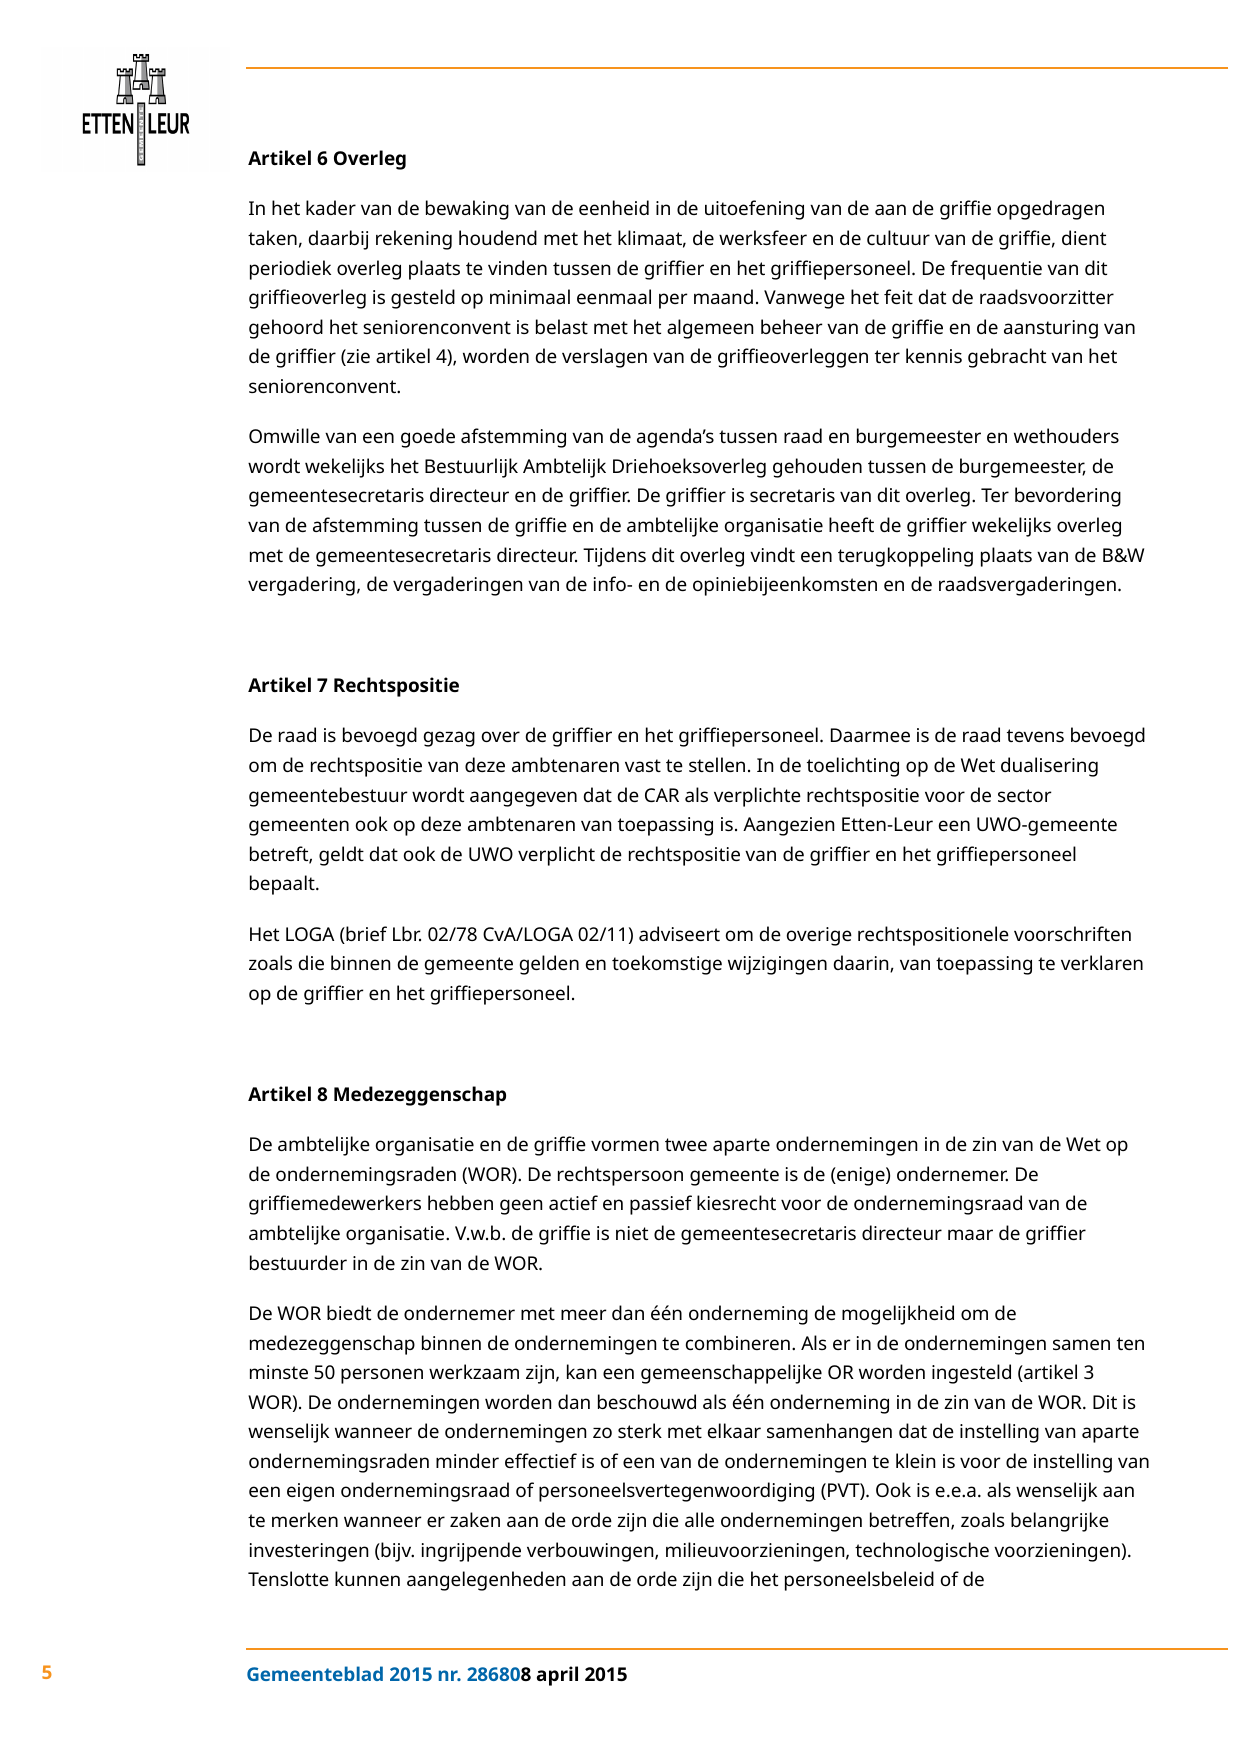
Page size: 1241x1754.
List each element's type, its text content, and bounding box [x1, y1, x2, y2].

text De WOR biedt de ondernemer met meer dan één onderneming de mogelijkheid om de medezeggenschap binnen de ondernemingen te combineren. Als er in de ondernemingen samen ten minste 50 personen werkzaam zijn, kan een gemeenschappelijke OR worden ingesteld (artikel 3 WOR). De ondernemingen worden dan beschouwd als één onderneming in de zin van de WOR. Dit is wenselijk wanneer de ondernemingen zo sterk met elkaar samenhangen dat de instelling van aparte ondernemingsraden minder effectief is of een van de ondernemingen te klein is voor de instelling van een eigen ondernemingsraad of personeelsvertegenwoordiging (PVT). Ook is e.e.a. als wenselijk aan te merken wanneer er zaken aan de orde zijn die alle ondernemingen betreffen, zoals belangrijke investeringen (bijv. ingrijpende verbouwingen, milieuvoorzieningen, technologische voorzieningen). Tenslotte kunnen aangelegenheden aan de orde zijn die het personeelsbeleid of de [248, 1300, 1152, 1592]
text De ambtelijke organisatie en de griffie vormen twee aparte ondernemingen in de zin van de Wet op de ondernemingsraden (WOR). De rechtspersoon gemeente is de (enige) ondernemer. De griffiemedewerkers hebben geen actief en passief kiesrecht voor de ondernemingsraad van de ambtelijke organisatie. V.w.b. de griffie is niet de gemeentesecretaris directeur maar de griffier bestuurder in de zin van de WOR. [248, 1131, 1152, 1276]
text Artikel 6 Overleg [248, 145, 1152, 171]
text In het kader van de bewaking van de eenheid in de uitoefening van de aan de griffie opgedragen taken, daarbij rekening houdend met het klimaat, de werksfeer en de cultuur van de griffie, dient periodiek overleg plaats te vinden tussen de griffier en het griffiepersoneel. De frequentie van dit griffieoverleg is gesteld op minimaal eenmaal per maand. Vanwege het feit dat de raadsvoorzitter gehoord het seniorenconvent is belast met het algemeen beheer van de griffie en de aansturing van de griffier (zie artikel 4), worden de verslagen van de griffieoverleggen ter kennis gebracht van het seniorenconvent. [248, 196, 1152, 399]
text De raad is bevoegd gezag over de griffier en het griffiepersoneel. Daarmee is de raad tevens bevoegd om de rechtspositie van deze ambtenaren vast te stellen. In de toelichting op de Wet dualisering gemeentebestuur wordt aangegeven dat de CAR als verplichte rechtspositie voor de sector gemeenten ook op deze ambtenaren van toepassing is. Aangezien Etten-Leur een UWO-gemeente betreft, geldt dat ook de UWO verplicht de rechtspositie van de griffier en het griffiepersoneel bepaalt. [248, 723, 1152, 896]
text Het LOGA (brief Lbr. 02/78 CvA/LOGA 02/11) adviseert om de overige rechtspositionele voorschriften zoals die binnen de gemeente gelden en toekomstige wijzigingen daarin, van toepassing te verklaren op de griffier en het griffiepersoneel. [248, 921, 1152, 1006]
text Artikel 7 Rechtspositie [248, 672, 1152, 698]
text Omwille van een goede afstemming van de agenda’s tussen raad en burgemeester en wethouders wordt wekelijks het Bestuurlijk Ambtelijk Driehoeksoverleg gehouden tussen de burgemeester, de gemeentesecretaris directeur en de griffier. De griffier is secretaris van dit overleg. Ter bevordering van de afstemming tussen de griffie en de ambtelijke organisatie heeft de griffier wekelijks overleg met de gemeentesecretaris directeur. Tijdens dit overleg vindt een terugkoppeling plaats van de B&W vergadering, de vergaderingen van de info- en de opiniebijeenkomsten en de raadsvergaderingen. [248, 423, 1152, 597]
picture [41, 47, 231, 172]
text Artikel 8 Medezeggenschap [248, 1081, 1152, 1107]
